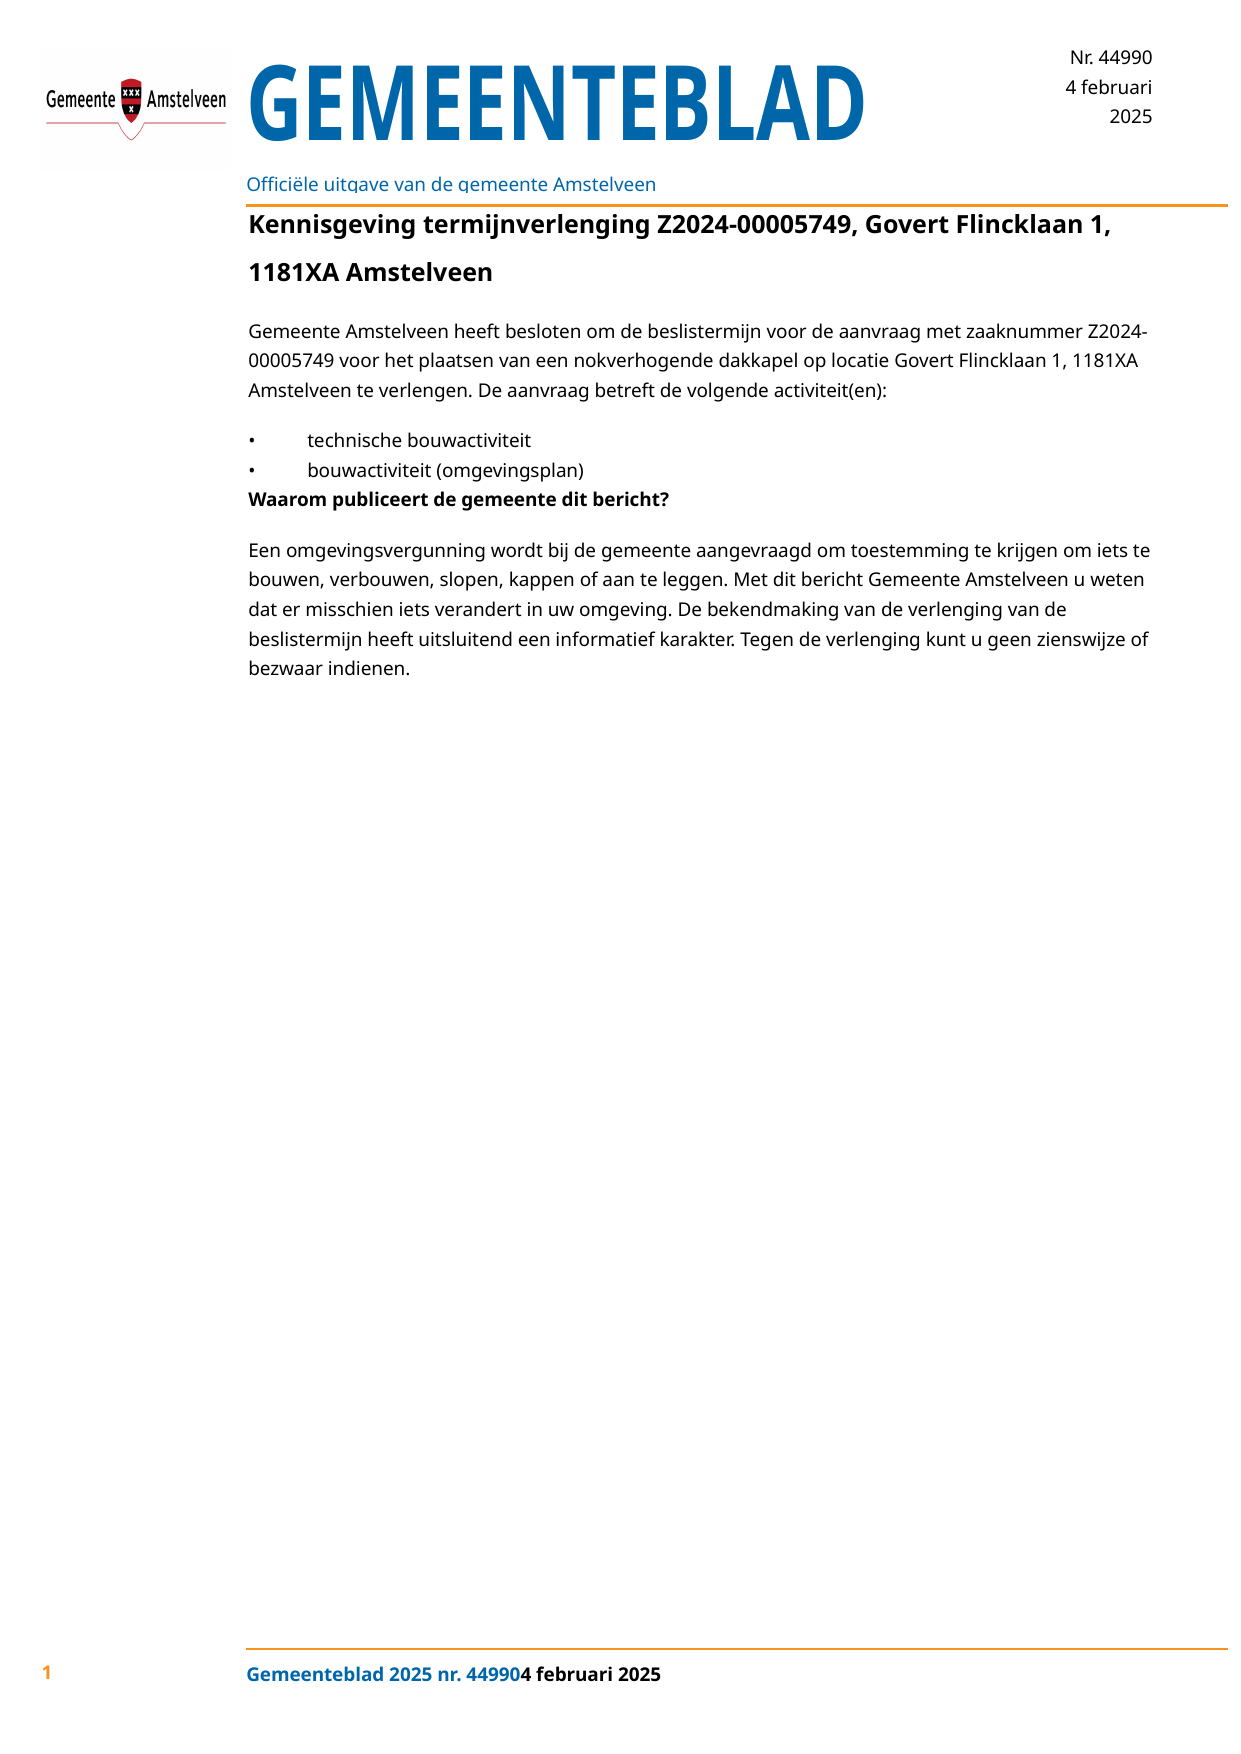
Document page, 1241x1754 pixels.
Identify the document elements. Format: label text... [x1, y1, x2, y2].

list bouwactiviteit (omgevingsplan) [248, 457, 1152, 483]
list technische bouwactiviteit [248, 427, 1152, 453]
text Kennisgeving termijnverlenging Z2024-00005749, Govert Flincklaan 1, 1181XA Amstelveen [248, 207, 1152, 288]
text Een omgevingsvergunning wordt bij de gemeente aangevraagd om toestemming te krijgen om iets te bouwen, verbouwen, slopen, kappen of aan te leggen. Met dit bericht Gemeente Amstelveen u weten dat er misschien iets verandert in uw omgeving. De bekendmaking van de verlenging van de beslistermijn heeft uitsluitend een informatief karakter. Tegen de verlenging kunt u geen zienswijze of bezwaar indienen. [248, 537, 1152, 681]
picture [41, 47, 231, 172]
text Gemeente Amstelveen heeft besloten om de beslistermijn voor de aanvraag met zaaknummer Z2024-00005749 voor het plaatsen van een nokverhogende dakkapel op locatie Govert Flincklaan 1, 1181XA Amstelveen te verlengen. De aanvraag betreft de volgende activiteit(en): [248, 318, 1152, 403]
text Waarom publiceert de gemeente dit bericht? [248, 487, 1152, 512]
